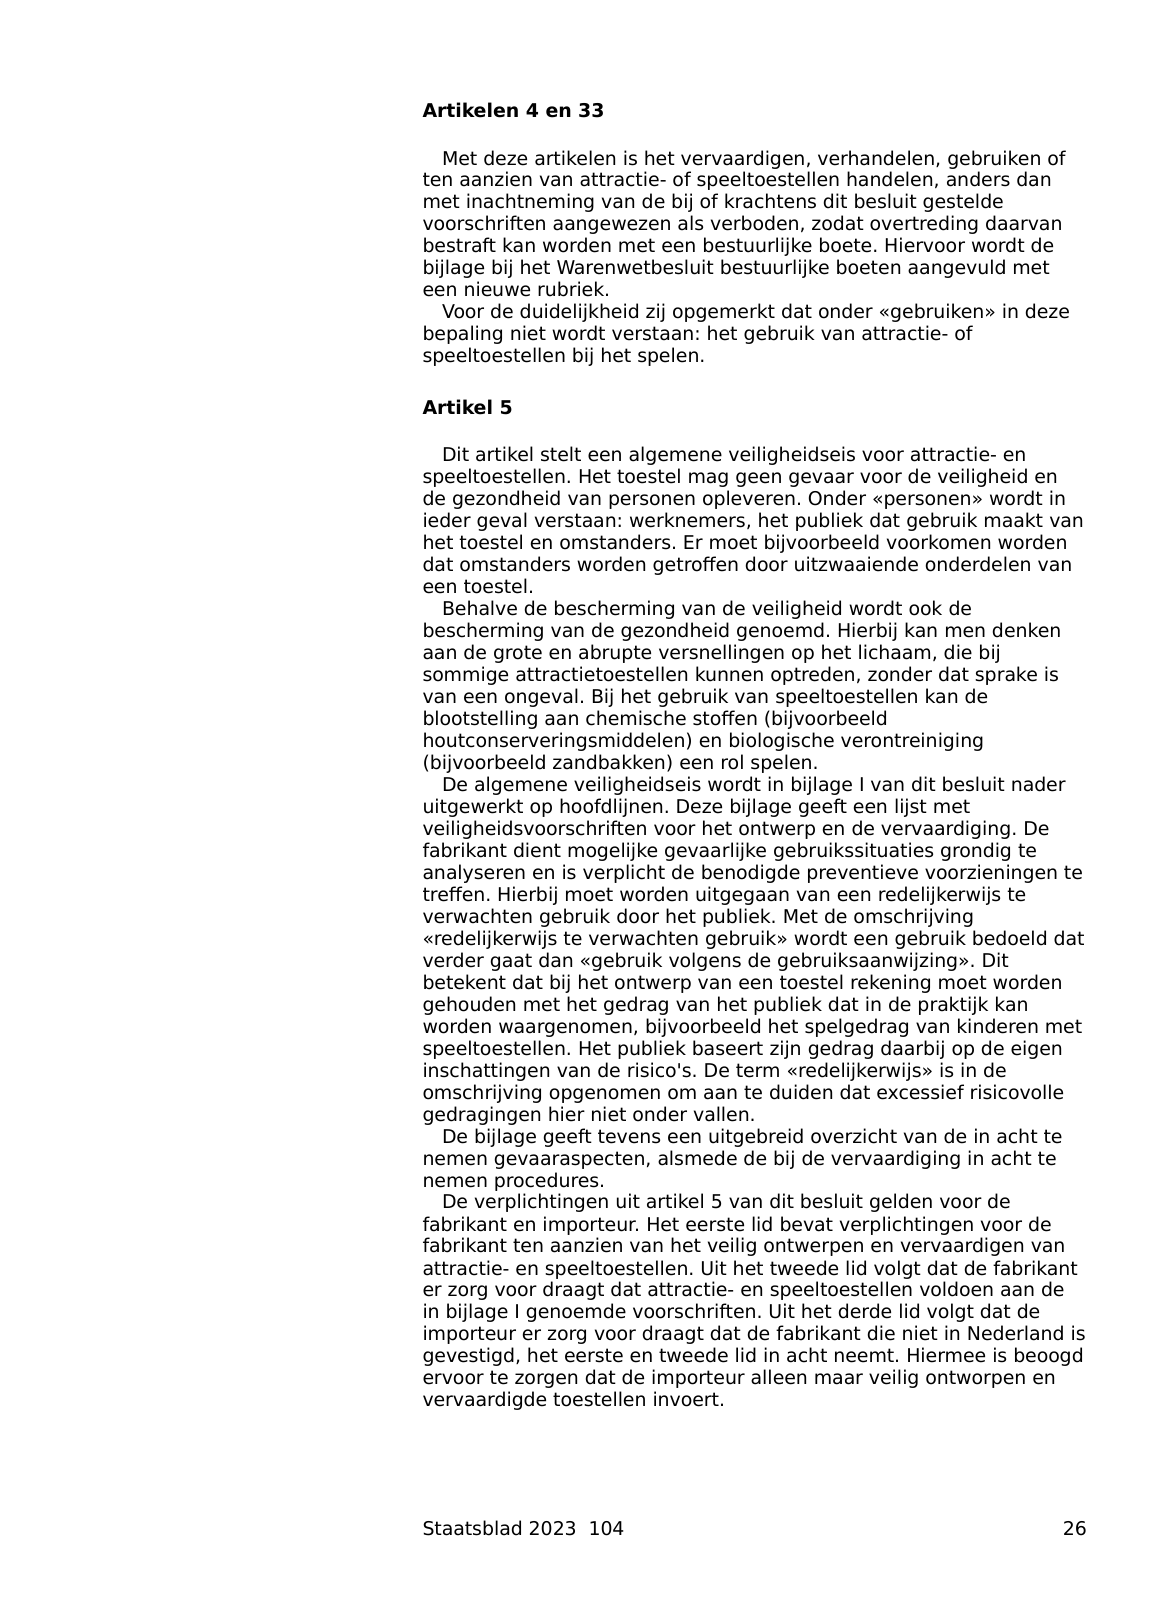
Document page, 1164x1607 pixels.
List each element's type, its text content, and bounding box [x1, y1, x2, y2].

subtitle Artikelen 4 en 33 [422, 100, 1087, 122]
text Voor de duidelijkheid zij opgemerkt dat onder «gebruiken» in deze bepaling niet wordt verstaan: het gebruik van attractie- of speeltoestellen bij het spelen. [422, 301, 1087, 367]
text Met deze artikelen is het vervaardigen, verhandelen, gebruiken of ten aanzien van attractie- of speeltoestellen handelen, anders dan met inachtneming van de bij of krachtens dit besluit gestelde voorschriften aangewezen als verboden, zodat overtreding daarvan bestraft kan worden met een bestuurlijke boete. Hiervoor wordt de bijlage bij het Warenwetbesluit bestuurlijke boeten aangevuld met een nieuwe rubriek. [422, 147, 1087, 301]
text Behalve de bescherming van de veiligheid wordt ook de bescherming van de gezondheid genoemd. Hierbij kan men denken aan de grote en abrupte versnellingen op het lichaam, die bij sommige attractietoestellen kunnen optreden, zonder dat sprake is van een ongeval. Bij het gebruik van speeltoestellen kan de blootstelling aan chemische stoffen (bijvoorbeeld houtconserveringsmiddelen) en biologische verontreiniging (bijvoorbeeld zandbakken) een rol spelen. [422, 598, 1087, 774]
subtitle Artikel 5 [422, 397, 1087, 419]
text Dit artikel stelt een algemene veiligheidseis voor attractie- en speeltoestellen. Het toestel mag geen gevaar voor de veiligheid en de gezondheid van personen opleveren. Onder «personen» wordt in ieder geval verstaan: werknemers, het publiek dat gebruik maakt van het toestel en omstanders. Er moet bijvoorbeeld voorkomen worden dat omstanders worden getroffen door uitzwaaiende onderdelen van een toestel. [422, 444, 1087, 598]
text De algemene veiligheidseis wordt in bijlage I van dit besluit nader uitgewerkt op hoofdlijnen. Deze bijlage geeft een lijst met veiligheidsvoorschriften voor het ontwerp en de vervaardiging. De fabrikant dient mogelijke gevaarlijke gebruikssituaties grondig te analyseren en is verplicht de benodigde preventieve voorzieningen te treffen. Hierbij moet worden uitgegaan van een redelijkerwijs te verwachten gebruik door het publiek. Met de omschrijving «redelijkerwijs te verwachten gebruik» wordt een gebruik bedoeld dat verder gaat dan «gebruik volgens de gebruiksaanwijzing». Dit betekent dat bij het ontwerp van een toestel rekening moet worden gehouden met het gedrag van het publiek dat in de praktijk kan worden waargenomen, bijvoorbeeld het spelgedrag van kinderen met speeltoestellen. Het publiek baseert zijn gedrag daarbij op de eigen inschattingen van de risico's. De term «redelijkerwijs» is in de omschrijving opgenomen om aan te duiden dat excessief risicovolle gedragingen hier niet onder vallen. [422, 774, 1087, 1126]
text De bijlage geeft tevens een uitgebreid overzicht van de in acht te nemen gevaaraspecten, alsmede de bij de vervaardiging in acht te nemen procedures. [422, 1126, 1087, 1191]
text De verplichtingen uit artikel 5 van dit besluit gelden voor de fabrikant en importeur. Het eerste lid bevat verplichtingen voor de fabrikant ten aanzien van het veilig ontwerpen en vervaardigen van attractie- en speeltoestellen. Uit het tweede lid volgt dat de fabrikant er zorg voor draagt dat attractie- en speeltoestellen voldoen aan de in bijlage I genoemde voorschriften. Uit het derde lid volgt dat de importeur er zorg voor draagt dat de fabrikant die niet in Nederland is gevestigd, het eerste en tweede lid in acht neemt. Hiermee is beoogd ervoor te zorgen dat de importeur alleen maar veilig ontworpen en vervaardigde toestellen invoert. [422, 1191, 1087, 1411]
